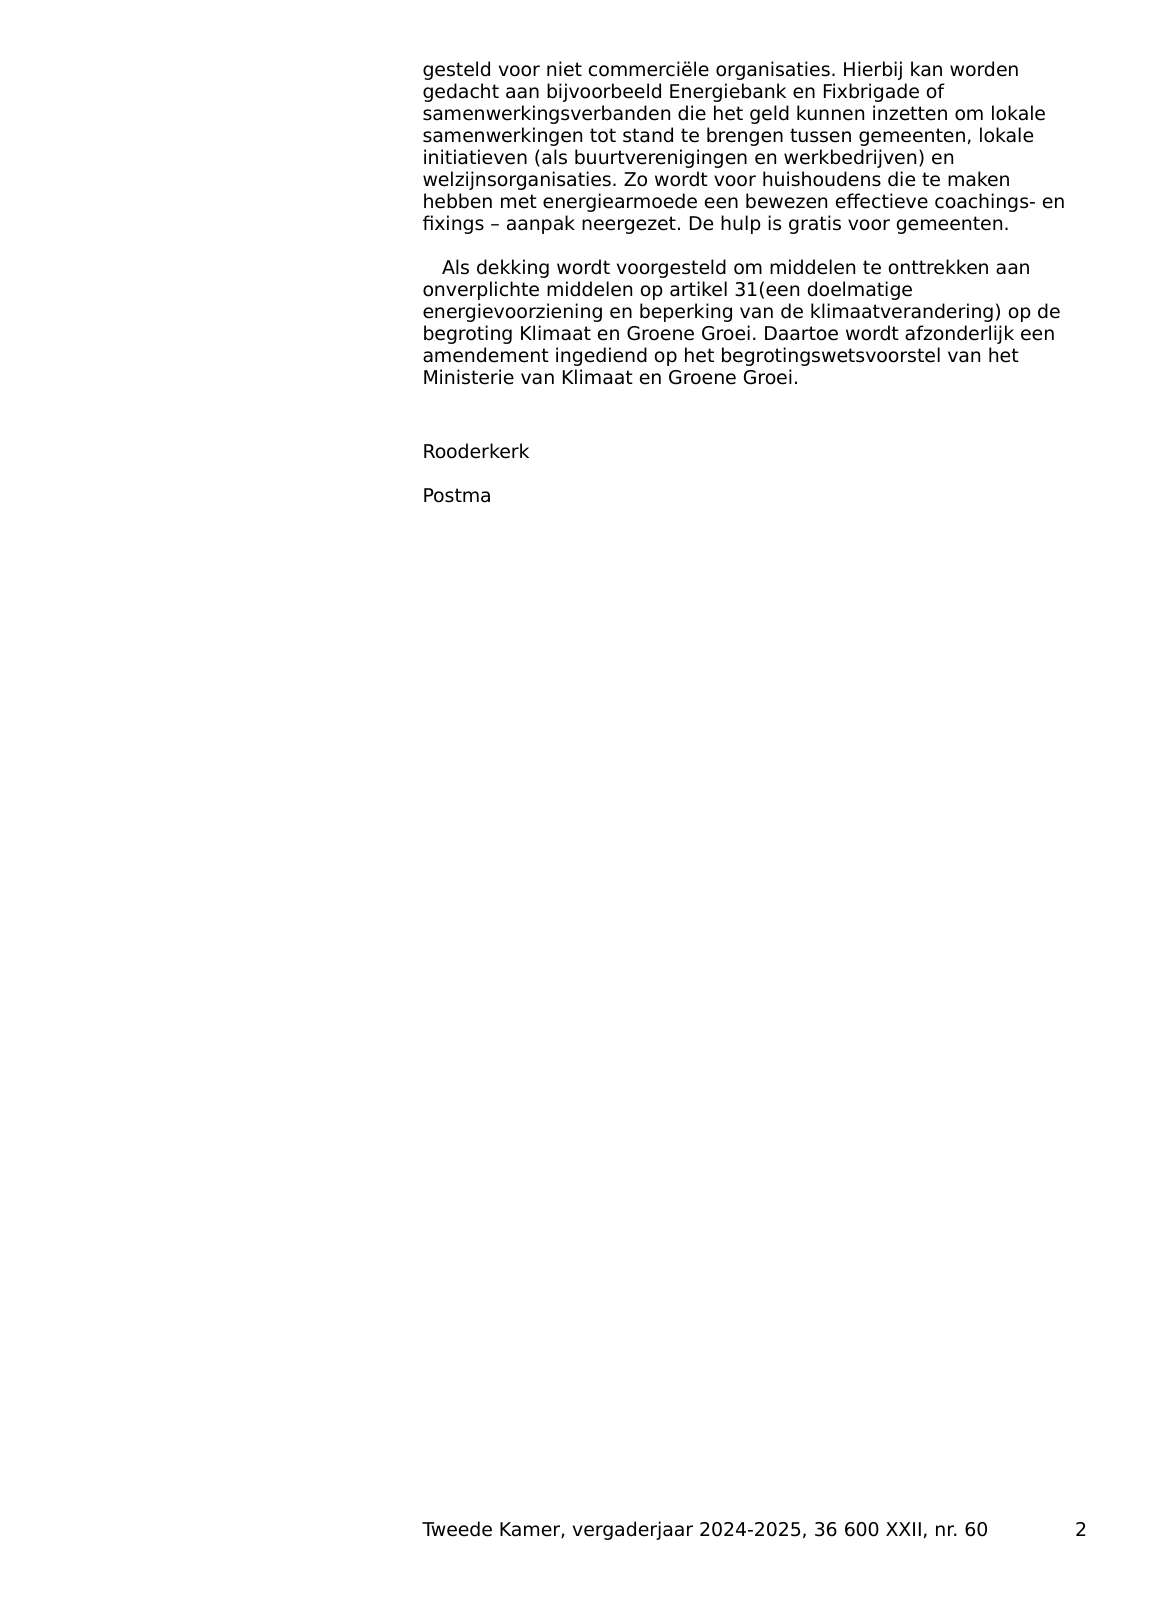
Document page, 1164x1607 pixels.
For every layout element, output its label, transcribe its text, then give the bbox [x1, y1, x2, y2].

text Rooderkerk Postma [422, 419, 1087, 507]
text Als dekking wordt voorgesteld om middelen te onttrekken aan onverplichte middelen op artikel 31(een doelmatige energievoorziening en beperking van de klimaatverandering) op de begroting Klimaat en Groene Groei. Daartoe wordt afzonderlijk een amendement ingediend op het begrotingswetsvoorstel van het Ministerie van Klimaat en Groene Groei. [422, 257, 1087, 389]
text gesteld voor niet commerciële organisaties. Hierbij kan worden gedacht aan bijvoorbeeld Energiebank en Fixbrigade of samenwerkingsverbanden die het geld kunnen inzetten om lokale samenwerkingen tot stand te brengen tussen gemeenten, lokale initiatieven (als buurtverenigingen en werkbedrijven) en welzijnsorganisaties. Zo wordt voor huishoudens die te maken hebben met energiearmoede een bewezen effectieve coachings- en fixings – aanpak neergezet. De hulp is gratis voor gemeenten. [422, 59, 1087, 235]
